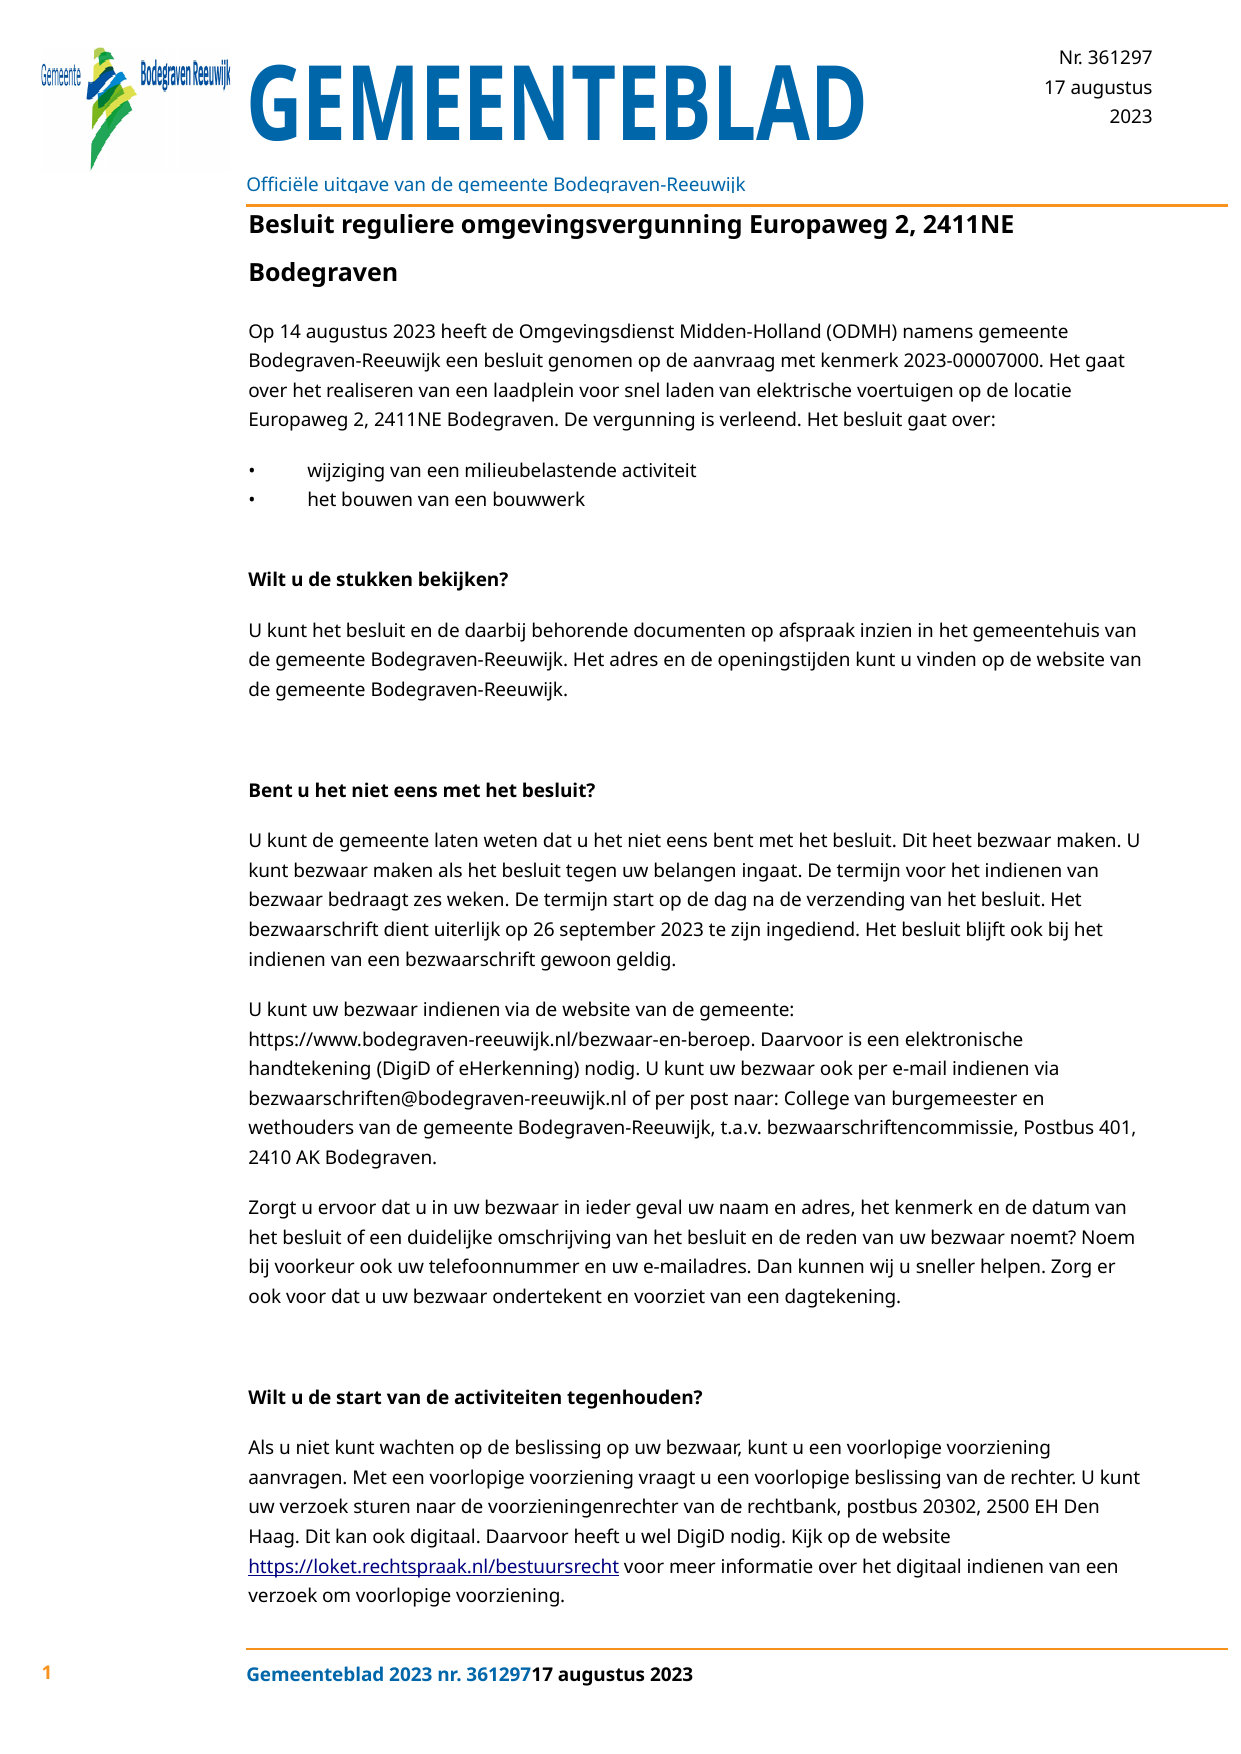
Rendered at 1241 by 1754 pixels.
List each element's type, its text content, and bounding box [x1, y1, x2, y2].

list wijziging van een milieubelastende activiteit [248, 457, 1152, 483]
text Besluit reguliere omgevingsvergunning Europaweg 2, 2411NE Bodegraven [248, 207, 1152, 288]
text U kunt de gemeente laten weten dat u het niet eens bent met het besluit. Dit heet bezwaar maken. U kunt bezwaar maken als het besluit tegen uw belangen ingaat. De termijn voor het indienen van bezwaar bedraagt zes weken. De termijn start op de dag na de verzending van het besluit. Het bezwaarschrift dient uiterlijk op 26 september 2023 te zijn ingediend. Het besluit blijft ook bij het indienen van een bezwaarschrift gewoon geldig. [248, 827, 1152, 972]
text Zorgt u ervoor dat u in uw bezwaar in ieder geval uw naam en adres, het kenmerk en de datum van het besluit of een duidelijke omschrijving van het besluit en de reden van uw bezwaar noemt? Noem bij voorkeur ook uw telefoonnummer en uw e-mailadres. Dan kunnen wij u sneller helpen. Zorg er ook voor dat u uw bezwaar ondertekent en voorziet van een dagtekening. [248, 1194, 1152, 1309]
text Wilt u de start van de activiteiten tegenhouden? [248, 1384, 1152, 1410]
text Wilt u de stukken bekijken? [248, 567, 1152, 592]
text Bent u het niet eens met het besluit? [248, 777, 1152, 803]
picture [41, 47, 231, 172]
text U kunt uw bezwaar indienen via de website van de gemeente: https://www.bodegraven-reeuwijk.nl/bezwaar-en-beroep. Daarvoor is een elektronische handtekening (DigiD of eHerkenning) nodig. U kunt uw bezwaar ook per e-mail indienen via bezwaarschriften@bodegraven-reeuwijk.nl of per post naar: College van burgemeester en wethouders van de gemeente Bodegraven-Reeuwijk, t.a.v. bezwaarschriftencommissie, Postbus 401, 2410 AK Bodegraven. [248, 996, 1152, 1170]
text Als u niet kunt wachten op de beslissing op uw bezwaar, kunt u een voorlopige voorziening aanvragen. Met een voorlopige voorziening vraagt u een voorlopige beslissing van de rechter. U kunt uw verzoek sturen naar de voorzieningenrechter van de rechtbank, postbus 20302, 2500 EH Den Haag. Dit kan ook digitaal. Daarvoor heeft u wel DigiD nodig. Kijk op de website https://loket.rechtspraak.nl/bestuursrecht voor meer informatie over het digitaal indienen van een verzoek om voorlopige voorziening. [248, 1434, 1152, 1608]
text U kunt het besluit en de daarbij behorende documenten op afspraak inzien in het gemeentehuis van de gemeente Bodegraven-Reeuwijk. Het adres en de openingstijden kunt u vinden op de website van de gemeente Bodegraven-Reeuwijk. [248, 617, 1152, 702]
text Op 14 augustus 2023 heeft de Omgevingsdienst Midden-Holland (ODMH) namens gemeente Bodegraven-Reeuwijk een besluit genomen op de aanvraag met kenmerk 2023-00007000. Het gaat over het realiseren van een laadplein voor snel laden van elektrische voertuigen op de locatie Europaweg 2, 2411NE Bodegraven. De vergunning is verleend. Het besluit gaat over: [248, 318, 1152, 432]
list het bouwen van een bouwwerk [248, 487, 1152, 512]
